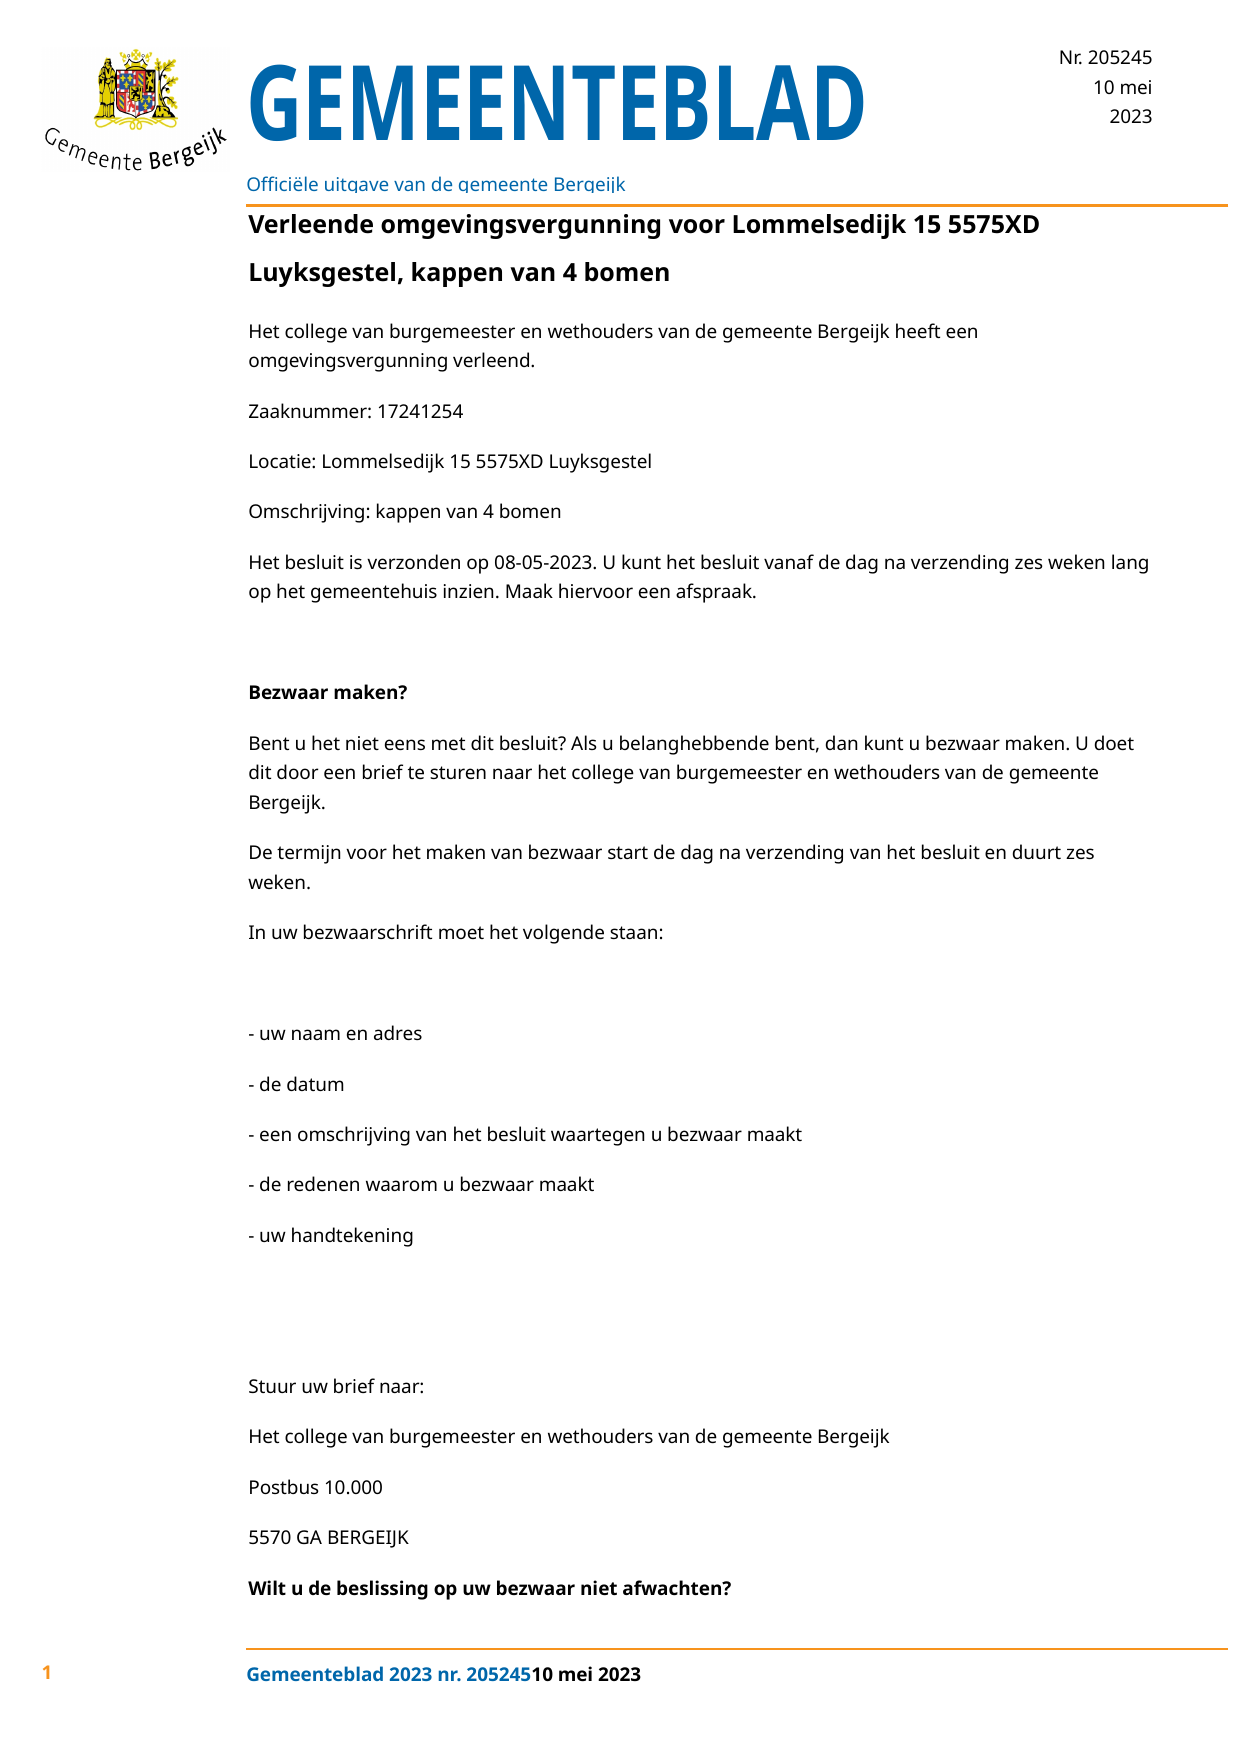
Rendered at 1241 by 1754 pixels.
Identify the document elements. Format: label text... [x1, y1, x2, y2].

text Omschrijving: kappen van 4 bomen [248, 499, 1152, 524]
text Het college van burgemeester en wethouders van de gemeente Bergeijk [248, 1424, 1152, 1449]
text - uw handtekening [248, 1222, 1152, 1248]
text Wilt u de beslissing op uw bezwaar niet afwachten? [248, 1575, 1152, 1601]
text 5570 GA BERGEIJK [248, 1524, 1152, 1550]
picture [41, 47, 231, 172]
text - uw naam en adres [248, 1020, 1152, 1046]
text Verleende omgevingsvergunning voor Lommelsedijk 15 5575XD Luyksgestel, kappen van 4 bomen [248, 207, 1152, 288]
text - een omschrijving van het besluit waartegen u bezwaar maakt [248, 1121, 1152, 1147]
text De termijn voor het maken van bezwaar start de dag na verzending van het besluit en duurt zes weken. [248, 839, 1152, 895]
text In uw bezwaarschrift moet het volgende staan: [248, 919, 1152, 945]
text Zaaknummer: 17241254 [248, 398, 1152, 424]
text Locatie: Lommelsedijk 15 5575XD Luyksgestel [248, 448, 1152, 474]
text Stuur uw brief naar: [248, 1373, 1152, 1399]
text Postbus 10.000 [248, 1474, 1152, 1500]
text Bezwaar maken? [248, 679, 1152, 705]
text - de datum [248, 1071, 1152, 1097]
text - de redenen waarom u bezwaar maakt [248, 1172, 1152, 1197]
text Bent u het niet eens met dit besluit? Als u belanghebbende bent, dan kunt u bezwaar maken. U doet dit door een brief te sturen naar het college van burgemeester en wethouders van de gemeente Bergeijk. [248, 730, 1152, 815]
text Het college van burgemeester en wethouders van de gemeente Bergeijk heeft een omgevingsvergunning verleend. [248, 318, 1152, 373]
text Het besluit is verzonden op 08-05-2023. U kunt het besluit vanaf de dag na verzending zes weken lang op het gemeentehuis inzien. Maak hiervoor een afspraak. [248, 549, 1152, 604]
